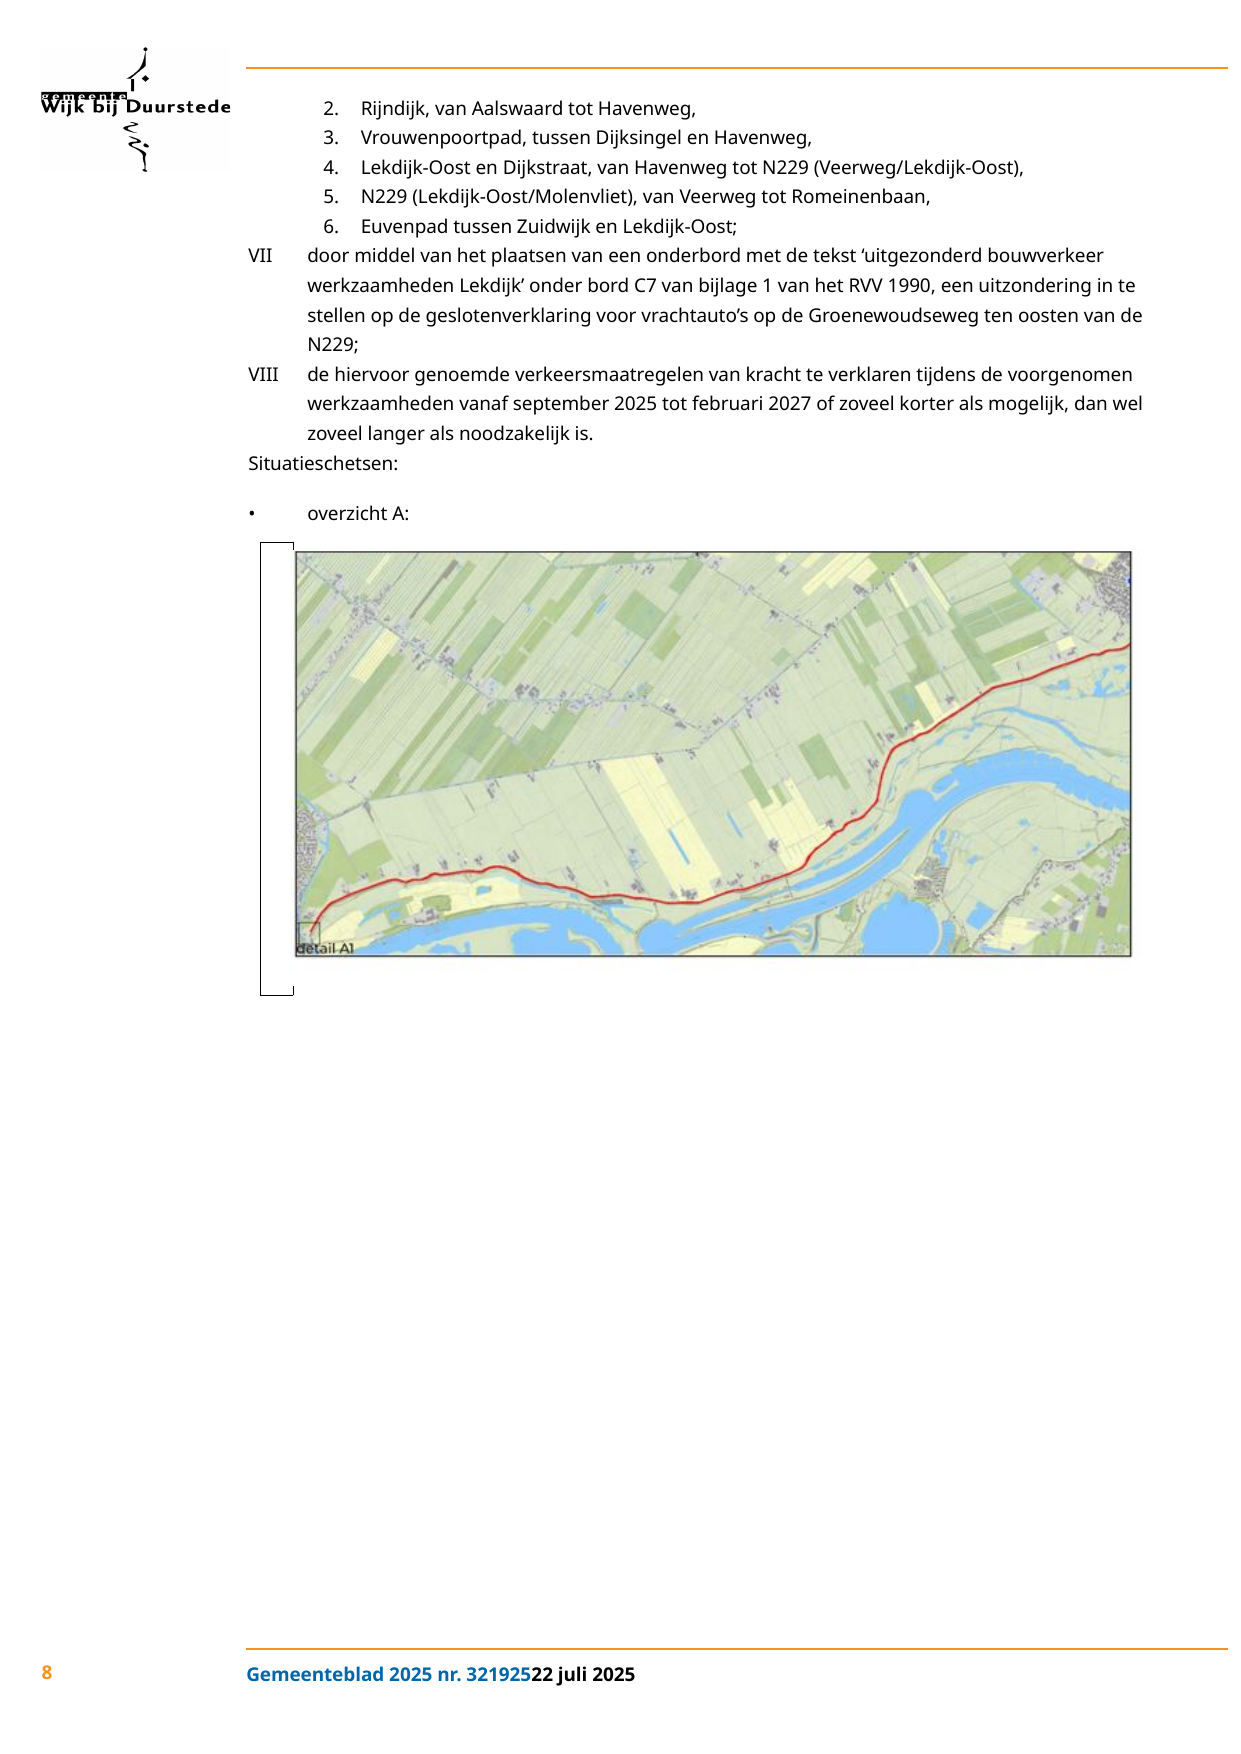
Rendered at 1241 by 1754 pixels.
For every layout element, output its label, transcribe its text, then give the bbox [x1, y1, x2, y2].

picture [268, 550, 1155, 986]
list Vrouwenpoortpad, tussen Dijksingel en Havenweg, [323, 124, 1152, 150]
list Euvenpad tussen Zuidwijk en Lekdijk-Oost; [323, 213, 1152, 239]
list N229 (Lekdijk-Oost/Molenvliet), van Veerweg tot Romeinenbaan, [323, 183, 1152, 209]
list door middel van het plaatsen van een onderbord met de tekst ‘uitgezonderd bouwverkeer werkzaamheden Lekdijk’ onder bord C7 van bijlage 1 van het RVV 1990, een uitzondering in te stellen op de geslotenverklaring voor vrachtauto’s op de Groenewoudseweg ten oosten van de N229; [248, 243, 1152, 357]
list Rijndijk, van Aalswaard tot Havenweg, [323, 95, 1152, 121]
text Situatieschetsen: [248, 450, 1152, 476]
picture [41, 47, 231, 172]
list Lekdijk-Oost en Dijkstraat, van Havenweg tot N229 (Veerweg/Lekdijk-Oost), [323, 154, 1152, 180]
list de hiervoor genoemde verkeersmaatregelen van kracht te verklaren tijdens de voorgenomen werkzaamheden vanaf september 2025 tot februari 2027 of zoveel korter als mogelijk, dan wel zoveel langer als noodzakelijk is. [248, 361, 1152, 446]
list overzicht A: [248, 500, 1152, 526]
